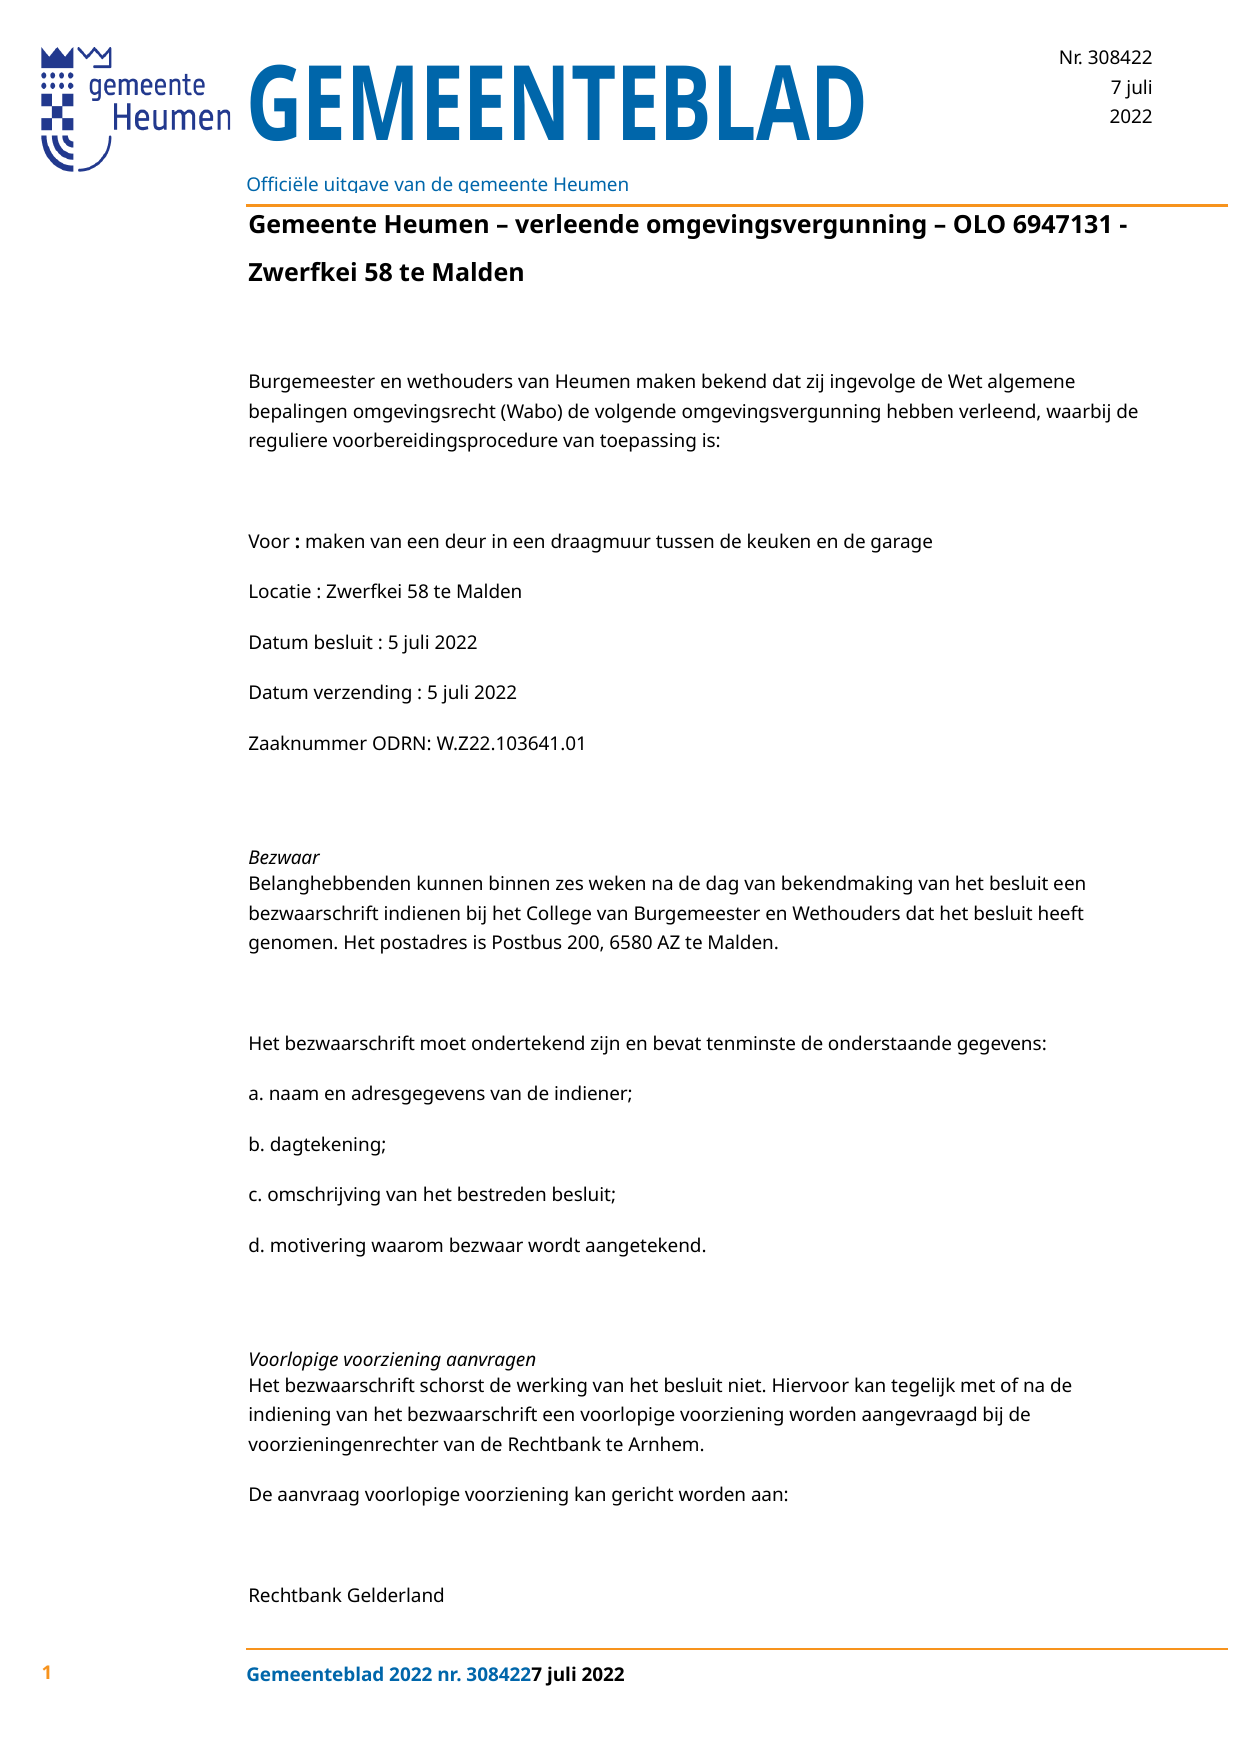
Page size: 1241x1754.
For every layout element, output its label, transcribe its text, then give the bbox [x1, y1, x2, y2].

text a. naam en adresgegevens van de indiener; [248, 1081, 1152, 1106]
text Het bezwaarschrift moet ondertekend zijn en bevat tenminste de onderstaande gegevens: [248, 1030, 1152, 1056]
text Belanghebbenden kunnen binnen zes weken na de dag van bekendmaking van het besluit een bezwaarschrift indienen bij het College van Burgemeester en Wethouders dat het besluit heeft genomen. Het postadres is Postbus 200, 6580 AZ te Malden. [248, 870, 1152, 955]
text Voorlopige voorziening aanvragen [248, 1346, 1152, 1372]
picture [41, 47, 231, 172]
text Burgemeester en wethouders van Heumen maken bekend dat zij ingevolge de Wet algemene bepalingen omgevingsrecht (Wabo) de volgende omgevingsvergunning hebben verleend, waarbij de reguliere voorbereidingsprocedure van toepassing is: [248, 368, 1152, 453]
text Zaaknummer ODRN: W.Z22.103641.01 [248, 730, 1152, 756]
text Datum besluit : 5 juli 2022 [248, 629, 1152, 655]
text Datum verzending : 5 juli 2022 [248, 679, 1152, 705]
text De aanvraag voorlopige voorziening kan gericht worden aan: [248, 1481, 1152, 1507]
text c. omschrijving van het bestreden besluit; [248, 1181, 1152, 1207]
text Voor : maken van een deur in een draagmuur tussen de keuken en de garage [248, 528, 1152, 554]
text Gemeente Heumen – verleende omgevingsvergunning – OLO 6947131 - Zwerfkei 58 te Malden [248, 207, 1152, 288]
text Bezwaar [248, 844, 1152, 870]
text Locatie : Zwerfkei 58 te Malden [248, 579, 1152, 604]
text d. motivering waarom bezwaar wordt aangetekend. [248, 1232, 1152, 1257]
text b. dagtekening; [248, 1131, 1152, 1157]
text Het bezwaarschrift schorst de werking van het besluit niet. Hiervoor kan tegelijk met of na de indiening van het bezwaarschrift een voorlopige voorziening worden aangevraagd bij de voorzieningenrechter van de Rechtbank te Arnhem. [248, 1372, 1152, 1457]
text Rechtbank Gelderland [248, 1582, 1152, 1608]
